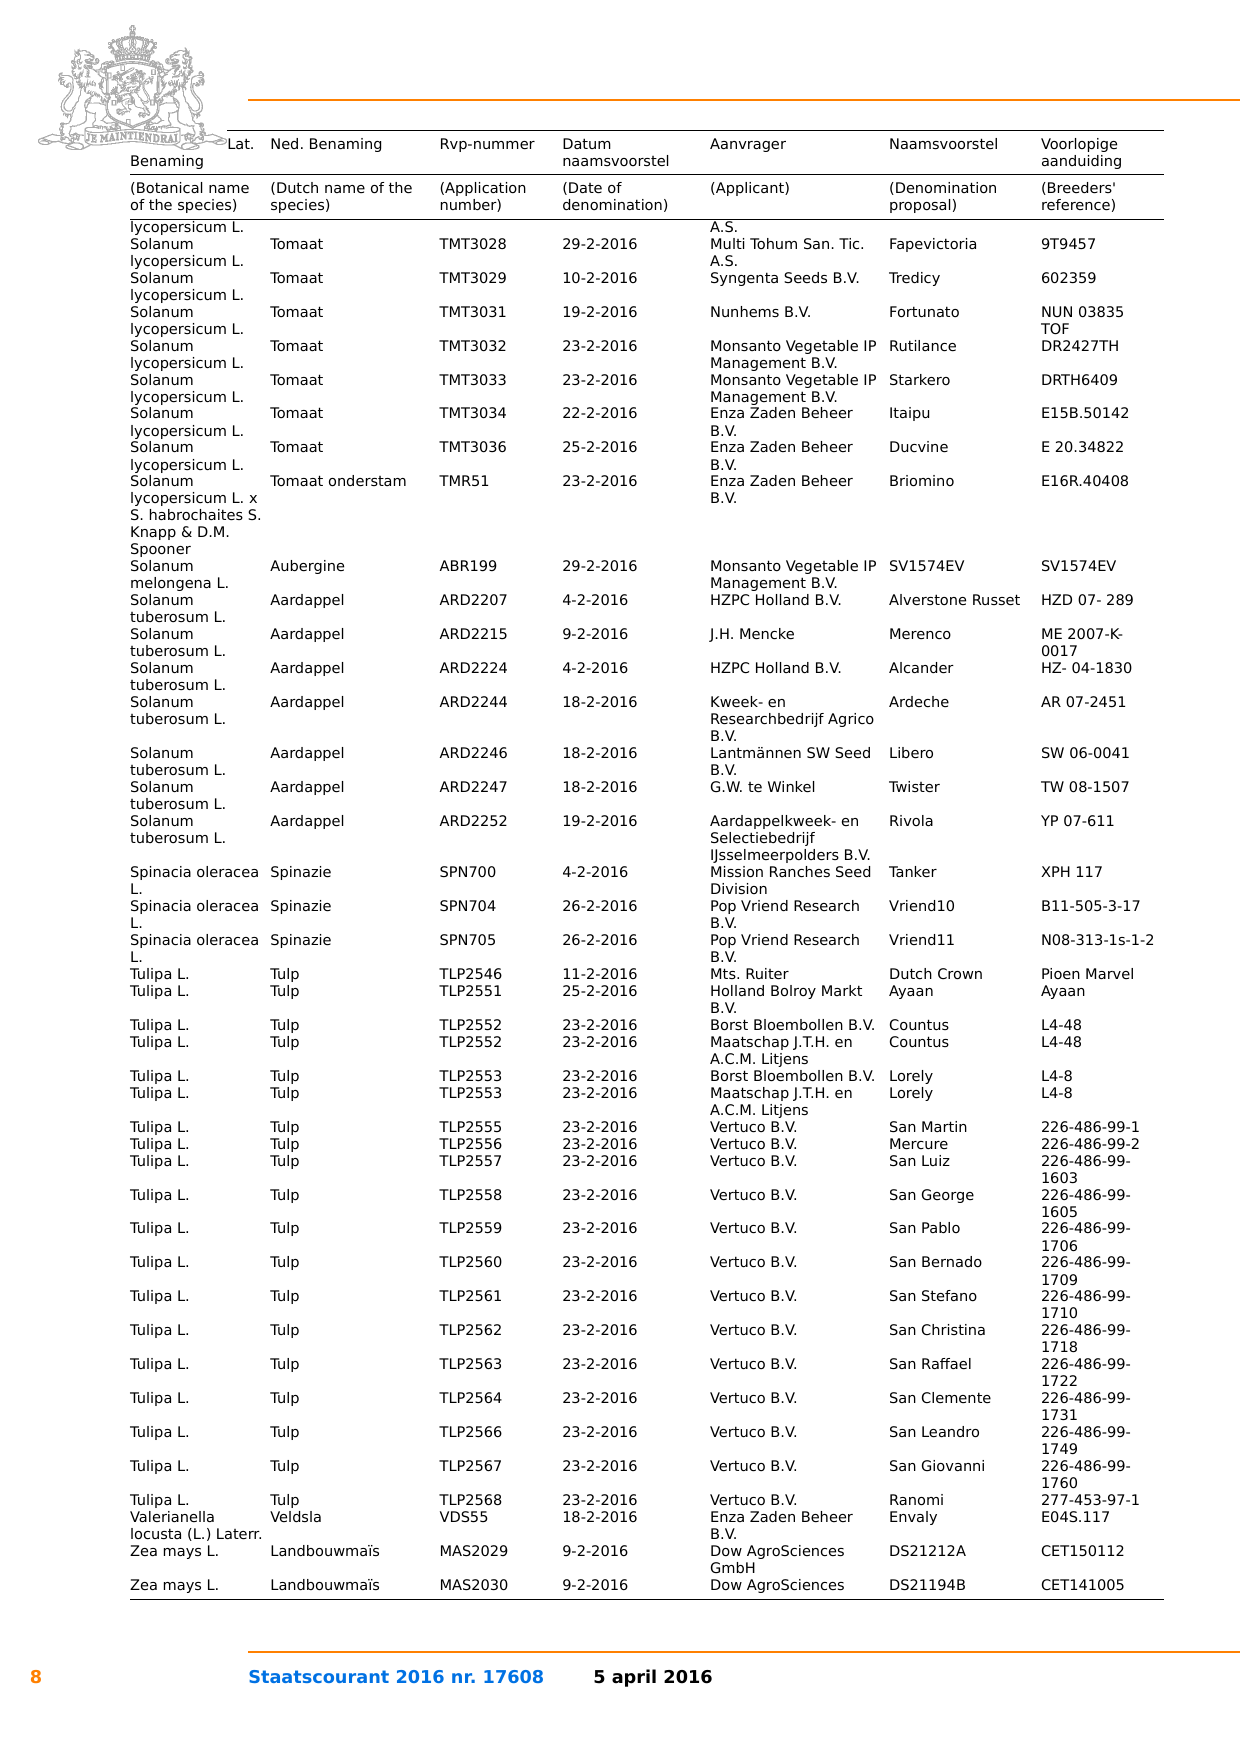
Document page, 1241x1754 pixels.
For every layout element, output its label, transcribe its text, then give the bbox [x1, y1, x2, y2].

table_cell 10-2-2016 [556, 270, 704, 303]
table_cell ARD2252 [434, 813, 556, 864]
table_cell Tulp [264, 1068, 433, 1084]
table_cell (Dutch name of the species) [264, 175, 433, 219]
table_cell 26-2-2016 [556, 932, 704, 966]
table_cell Tulipa L. [130, 1119, 264, 1136]
table_cell Merenco [883, 626, 1035, 660]
table_cell 9-2-2016 [556, 1577, 704, 1599]
table_cell Solanum melongena L. [130, 558, 264, 592]
table_cell Libero [883, 745, 1035, 779]
table_cell Vertuco B.V. [704, 1254, 883, 1288]
table_cell Aardappel [264, 660, 433, 694]
table_cell Tulipa L. [130, 1356, 264, 1390]
table_cell ARD2224 [434, 660, 556, 694]
table_cell Lorely [883, 1068, 1035, 1084]
table_cell 25-2-2016 [556, 983, 704, 1017]
table_cell 23-2-2016 [556, 1288, 704, 1322]
table_cell Tulp [264, 1153, 433, 1186]
table_cell HZD 07- 289 [1035, 592, 1163, 626]
table_cell Landbouwmaïs [264, 1543, 433, 1577]
table_cell 602359 [1035, 270, 1163, 303]
table_cell Pioen Marvel [1035, 966, 1163, 983]
table_cell Maatschap J.T.H. en A.C.M. Litjens [704, 1034, 883, 1068]
table_cell TMT3034 [434, 405, 556, 439]
table_cell Spinacia oleracea L. [130, 864, 264, 898]
table_cell TLP2563 [434, 1356, 556, 1390]
table_cell (Breeders' reference) [1035, 175, 1163, 219]
table_cell [556, 220, 704, 236]
table_cell Countus [883, 1034, 1035, 1068]
table_cell Borst Bloembollen B.V. [704, 1068, 883, 1084]
table_cell San Leandro [883, 1424, 1035, 1458]
table_cell Tulipa L. [130, 1458, 264, 1492]
table_cell L4-48 [1035, 1017, 1163, 1034]
table_header Rvp-nummer [434, 131, 556, 174]
table_cell 26-2-2016 [556, 898, 704, 932]
table_cell Briomino [883, 473, 1035, 558]
table_cell Tulp [264, 1356, 433, 1390]
table_cell Mts. Ruiter [704, 966, 883, 983]
table_cell TLP2556 [434, 1136, 556, 1152]
table_cell SV1574EV [1035, 558, 1163, 592]
table_cell Solanum tuberosum L. [130, 694, 264, 745]
table_cell Tomaat [264, 439, 433, 473]
table_cell Aardappel [264, 779, 433, 813]
table_cell E16R.40408 [1035, 473, 1163, 558]
table_cell 23-2-2016 [556, 1220, 704, 1254]
table_cell Tulipa L. [130, 1186, 264, 1220]
table_cell Tomaat [264, 270, 433, 303]
table_cell Tulipa L. [130, 1034, 264, 1068]
table_cell Enza Zaden Beheer B.V. [704, 439, 883, 473]
table_cell Tulp [264, 1017, 433, 1034]
table_cell Envaly [883, 1509, 1035, 1543]
table_cell Kweek- en Researchbedrijf Agrico B.V. [704, 694, 883, 745]
table_cell (Date of denomination) [556, 175, 704, 219]
table_cell Enza Zaden Beheer B.V. [704, 405, 883, 439]
table_cell ARD2215 [434, 626, 556, 660]
table_cell HZ- 04-1830 [1035, 660, 1163, 694]
table_cell TMT3029 [434, 270, 556, 303]
table_cell 29-2-2016 [556, 236, 704, 269]
table_cell SPN705 [434, 932, 556, 966]
table_cell Tulp [264, 1254, 433, 1288]
table_cell CET150112 [1035, 1543, 1163, 1577]
table_cell Lorely [883, 1085, 1035, 1118]
table_cell Tulp [264, 1424, 433, 1458]
table_cell Solanum lycopersicum L. [130, 304, 264, 337]
table_cell ME 2007-K-0017 [1035, 626, 1163, 660]
table_cell Tulipa L. [130, 1254, 264, 1288]
table_cell ARD2244 [434, 694, 556, 745]
table_cell Vertuco B.V. [704, 1153, 883, 1186]
table_cell CET141005 [1035, 1577, 1163, 1599]
table_cell 9-2-2016 [556, 1543, 704, 1577]
table_cell Tulp [264, 1458, 433, 1492]
table_cell Vertuco B.V. [704, 1458, 883, 1492]
table_cell Vertuco B.V. [704, 1322, 883, 1356]
table_cell J.H. Mencke [704, 626, 883, 660]
table_cell TLP2551 [434, 983, 556, 1017]
table_cell Vertuco B.V. [704, 1424, 883, 1458]
table_cell 277-453-97-1 [1035, 1492, 1163, 1509]
table_cell Solanum lycopersicum L. [130, 338, 264, 371]
table_cell 19-2-2016 [556, 813, 704, 864]
table_cell 18-2-2016 [556, 1509, 704, 1543]
table_cell [434, 220, 556, 236]
table_cell Vertuco B.V. [704, 1492, 883, 1509]
table_cell Tulp [264, 1085, 433, 1118]
table_cell 23-2-2016 [556, 1153, 704, 1186]
table_cell HZPC Holland B.V. [704, 660, 883, 694]
table_cell Ayaan [883, 983, 1035, 1017]
table_cell Valerianella locusta (L.) Laterr. [130, 1509, 264, 1543]
table_cell 226-486-99-1749 [1035, 1424, 1163, 1458]
table_cell Maatschap J.T.H. en A.C.M. Litjens [704, 1085, 883, 1118]
table_cell 4-2-2016 [556, 592, 704, 626]
table_cell Monsanto Vegetable IP Management B.V. [704, 558, 883, 592]
table_cell Ducvine [883, 439, 1035, 473]
table_cell TMT3028 [434, 236, 556, 269]
table_cell Enza Zaden Beheer B.V. [704, 473, 883, 558]
table_cell ARD2207 [434, 592, 556, 626]
table_cell Dow AgroSciences [704, 1577, 883, 1599]
table_cell [264, 220, 433, 236]
table_cell MAS2030 [434, 1577, 556, 1599]
table_cell Vriend10 [883, 898, 1035, 932]
table_cell Dutch Crown [883, 966, 1035, 983]
table_cell Solanum tuberosum L. [130, 745, 264, 779]
table_cell E 20.34822 [1035, 439, 1163, 473]
table_cell Ardeche [883, 694, 1035, 745]
table_cell Aardappel [264, 745, 433, 779]
table_cell A.S. [704, 220, 883, 236]
table_cell Tomaat onderstam [264, 473, 433, 558]
table_cell 23-2-2016 [556, 473, 704, 558]
table_cell Tulipa L. [130, 1390, 264, 1424]
table_cell MAS2029 [434, 1543, 556, 1577]
table_cell Solanum lycopersicum L. [130, 371, 264, 405]
table_cell Solanum tuberosum L. [130, 626, 264, 660]
table_cell Mercure [883, 1136, 1035, 1152]
table_cell 226-486-99-1603 [1035, 1153, 1163, 1186]
table_cell (Denomination proposal) [883, 175, 1035, 219]
table_cell Tulp [264, 1390, 433, 1424]
table_cell Aardappel [264, 813, 433, 864]
table_cell DR2427TH [1035, 338, 1163, 371]
table_cell Solanum lycopersicum L. [130, 439, 264, 473]
table_cell Lantmännen SW Seed B.V. [704, 745, 883, 779]
table_cell Zea mays L. [130, 1577, 264, 1599]
table_cell 226-486-99-1731 [1035, 1390, 1163, 1424]
table_cell Tomaat [264, 405, 433, 439]
table_cell Tulp [264, 983, 433, 1017]
table_cell Solanum tuberosum L. [130, 813, 264, 864]
table_cell Vertuco B.V. [704, 1119, 883, 1136]
table_cell Tulipa L. [130, 983, 264, 1017]
table_cell Spinacia oleracea L. [130, 898, 264, 932]
table_cell Solanum lycopersicum L. [130, 236, 264, 269]
table_cell San Martin [883, 1119, 1035, 1136]
table_cell HZPC Holland B.V. [704, 592, 883, 626]
table_cell Solanum tuberosum L. [130, 660, 264, 694]
table_header Datum naamsvoorstel [556, 131, 704, 174]
table_cell Vertuco B.V. [704, 1186, 883, 1220]
table_cell Syngenta Seeds B.V. [704, 270, 883, 303]
table_cell TLP2566 [434, 1424, 556, 1458]
table_cell 23-2-2016 [556, 1254, 704, 1288]
table_cell 23-2-2016 [556, 1492, 704, 1509]
table_cell Spinazie [264, 898, 433, 932]
table_cell DRTH6409 [1035, 371, 1163, 405]
table_cell Dow AgroSciences GmbH [704, 1543, 883, 1577]
table_cell 23-2-2016 [556, 1136, 704, 1152]
table_cell Fortunato [883, 304, 1035, 337]
table_cell TMT3033 [434, 371, 556, 405]
table_cell Twister [883, 779, 1035, 813]
table_cell Solanum tuberosum L. [130, 592, 264, 626]
table_cell TLP2553 [434, 1068, 556, 1084]
table_cell (Application number) [434, 175, 556, 219]
table_header Ned. Benaming [264, 131, 433, 174]
table_cell Tredicy [883, 270, 1035, 303]
table_cell ARD2246 [434, 745, 556, 779]
table_cell AR 07-2451 [1035, 694, 1163, 745]
table_cell Tulipa L. [130, 1322, 264, 1356]
table_cell Tulp [264, 1119, 433, 1136]
table_header Voorlopige aanduiding [1035, 131, 1163, 174]
table_cell (Botanical name of the species) [130, 175, 264, 219]
table_cell Pop Vriend Research B.V. [704, 932, 883, 966]
table_cell TLP2564 [434, 1390, 556, 1424]
table_cell 23-2-2016 [556, 1186, 704, 1220]
table_cell 23-2-2016 [556, 1356, 704, 1390]
table_cell Alverstone Russet [883, 592, 1035, 626]
table_cell Spinazie [264, 864, 433, 898]
table_cell Countus [883, 1017, 1035, 1034]
table_cell Ayaan [1035, 983, 1163, 1017]
table_cell SPN704 [434, 898, 556, 932]
table_cell XPH 117 [1035, 864, 1163, 898]
table_cell 4-2-2016 [556, 660, 704, 694]
table_cell lycopersicum L. [130, 220, 264, 236]
table_header Lat. Benaming [130, 131, 264, 174]
table_cell B11-505-3-17 [1035, 898, 1163, 932]
table_cell Spinacia oleracea L. [130, 932, 264, 966]
table_cell Tulp [264, 1034, 433, 1068]
table_cell Multi Tohum San. Tic. A.S. [704, 236, 883, 269]
table_cell Solanum lycopersicum L. [130, 270, 264, 303]
table_cell Mission Ranches Seed Division [704, 864, 883, 898]
table_cell Aardappelkweek- en Selectiebedrijf IJsselmeerpolders B.V. [704, 813, 883, 864]
table_cell TLP2557 [434, 1153, 556, 1186]
table_cell 25-2-2016 [556, 439, 704, 473]
table_cell TMR51 [434, 473, 556, 558]
table_cell San Stefano [883, 1288, 1035, 1322]
table_cell TLP2560 [434, 1254, 556, 1288]
table_cell N08-313-1s-1-2 [1035, 932, 1163, 966]
table_cell Tulp [264, 966, 433, 983]
table_cell TMT3031 [434, 304, 556, 337]
table_cell 226-486-99-1710 [1035, 1288, 1163, 1322]
table_cell Aardappel [264, 592, 433, 626]
table_cell SV1574EV [883, 558, 1035, 592]
table_cell Tulipa L. [130, 1136, 264, 1152]
table_cell Monsanto Vegetable IP Management B.V. [704, 338, 883, 371]
table_cell 226-486-99-1706 [1035, 1220, 1163, 1254]
table_cell 23-2-2016 [556, 1119, 704, 1136]
table_cell Solanum lycopersicum L. [130, 405, 264, 439]
table_cell Tulp [264, 1322, 433, 1356]
table_cell 226-486-99-1 [1035, 1119, 1163, 1136]
table_cell 226-486-99-1605 [1035, 1186, 1163, 1220]
table_cell TLP2553 [434, 1085, 556, 1118]
table_cell [1035, 220, 1163, 236]
table_cell TLP2555 [434, 1119, 556, 1136]
table_cell TLP2561 [434, 1288, 556, 1322]
table_cell Tulp [264, 1136, 433, 1152]
table_cell 29-2-2016 [556, 558, 704, 592]
table_cell Tulipa L. [130, 1017, 264, 1034]
table_cell E15B.50142 [1035, 405, 1163, 439]
table_cell 23-2-2016 [556, 371, 704, 405]
table_cell Tulipa L. [130, 1085, 264, 1118]
table_cell San Clemente [883, 1390, 1035, 1424]
table_cell G.W. te Winkel [704, 779, 883, 813]
table_cell Monsanto Vegetable IP Management B.V. [704, 371, 883, 405]
table_cell Pop Vriend Research B.V. [704, 898, 883, 932]
table_cell 226-486-99-1722 [1035, 1356, 1163, 1390]
table_cell Vertuco B.V. [704, 1356, 883, 1390]
table_cell SPN700 [434, 864, 556, 898]
table_cell TLP2562 [434, 1322, 556, 1356]
table_cell Rivola [883, 813, 1035, 864]
table_cell TLP2546 [434, 966, 556, 983]
table_cell Nunhems B.V. [704, 304, 883, 337]
table_cell Zea mays L. [130, 1543, 264, 1577]
table_cell 23-2-2016 [556, 1034, 704, 1068]
table_cell Vertuco B.V. [704, 1390, 883, 1424]
table_cell Tulipa L. [130, 1220, 264, 1254]
table_cell Holland Bolroy Markt B.V. [704, 983, 883, 1017]
table_cell Aubergine [264, 558, 433, 592]
table_cell Aardappel [264, 626, 433, 660]
table_cell Vriend11 [883, 932, 1035, 966]
table_cell San Giovanni [883, 1458, 1035, 1492]
table_cell Enza Zaden Beheer B.V. [704, 1509, 883, 1543]
table_cell Tulipa L. [130, 1153, 264, 1186]
table_cell Vertuco B.V. [704, 1220, 883, 1254]
table_cell TLP2558 [434, 1186, 556, 1220]
table_cell Tulipa L. [130, 966, 264, 983]
table_cell 23-2-2016 [556, 1017, 704, 1034]
table_cell Tomaat [264, 304, 433, 337]
table_cell San Luiz [883, 1153, 1035, 1186]
table_cell 9-2-2016 [556, 626, 704, 660]
table_cell L4-8 [1035, 1085, 1163, 1118]
table_cell 18-2-2016 [556, 694, 704, 745]
table_cell Tulp [264, 1220, 433, 1254]
table_cell Tulp [264, 1492, 433, 1509]
table_cell L4-8 [1035, 1068, 1163, 1084]
table_cell TLP2559 [434, 1220, 556, 1254]
table_cell Tomaat [264, 371, 433, 405]
table_cell 226-486-99-1760 [1035, 1458, 1163, 1492]
table_cell Tulipa L. [130, 1288, 264, 1322]
table_cell Solanum lycopersicum L. x S. habrochaites S. Knapp & D.M. Spooner [130, 473, 264, 558]
table_cell San George [883, 1186, 1035, 1220]
table_cell 226-486-99-1709 [1035, 1254, 1163, 1288]
table_cell NUN 03835 TOF [1035, 304, 1163, 337]
table_cell San Bernado [883, 1254, 1035, 1288]
table_cell 19-2-2016 [556, 304, 704, 337]
table_cell VDS55 [434, 1509, 556, 1543]
table_header Aanvrager [704, 131, 883, 174]
table_cell Tulipa L. [130, 1424, 264, 1458]
table_cell 23-2-2016 [556, 1085, 704, 1118]
table_cell 18-2-2016 [556, 779, 704, 813]
table_cell 23-2-2016 [556, 1458, 704, 1492]
table_cell Ranomi [883, 1492, 1035, 1509]
table_header Naamsvoorstel [883, 131, 1035, 174]
table_cell 23-2-2016 [556, 338, 704, 371]
table_cell Fapevictoria [883, 236, 1035, 269]
table_cell San Pablo [883, 1220, 1035, 1254]
table_cell 23-2-2016 [556, 1068, 704, 1084]
table_cell Alcander [883, 660, 1035, 694]
table_cell 11-2-2016 [556, 966, 704, 983]
table_cell 226-486-99-1718 [1035, 1322, 1163, 1356]
table_cell 23-2-2016 [556, 1424, 704, 1458]
table_cell DS21194B [883, 1577, 1035, 1599]
table_cell Tulp [264, 1288, 433, 1322]
table_cell ABR199 [434, 558, 556, 592]
table_cell (Applicant) [704, 175, 883, 219]
table_cell TW 08-1507 [1035, 779, 1163, 813]
table_cell TMT3032 [434, 338, 556, 371]
table_cell Vertuco B.V. [704, 1288, 883, 1322]
table_cell Tulipa L. [130, 1492, 264, 1509]
table_cell Landbouwmaïs [264, 1577, 433, 1599]
table_cell Solanum tuberosum L. [130, 779, 264, 813]
table_cell TMT3036 [434, 439, 556, 473]
table_cell YP 07-611 [1035, 813, 1163, 864]
table_cell 4-2-2016 [556, 864, 704, 898]
table_cell Borst Bloembollen B.V. [704, 1017, 883, 1034]
table_cell Tulp [264, 1186, 433, 1220]
table_cell Tomaat [264, 236, 433, 269]
table_cell 23-2-2016 [556, 1322, 704, 1356]
table_cell TLP2552 [434, 1017, 556, 1034]
table_cell San Raffael [883, 1356, 1035, 1390]
table_cell Vertuco B.V. [704, 1136, 883, 1152]
table_cell Rutilance [883, 338, 1035, 371]
table_cell 18-2-2016 [556, 745, 704, 779]
picture [38, 25, 227, 150]
table_cell TLP2552 [434, 1034, 556, 1068]
table_cell Spinazie [264, 932, 433, 966]
table_cell [883, 220, 1035, 236]
table_cell Aardappel [264, 694, 433, 745]
table_cell L4-48 [1035, 1034, 1163, 1068]
table_cell Tulipa L. [130, 1068, 264, 1084]
table_cell SW 06-0041 [1035, 745, 1163, 779]
table_cell ARD2247 [434, 779, 556, 813]
table_cell 23-2-2016 [556, 1390, 704, 1424]
table_cell 226-486-99-2 [1035, 1136, 1163, 1152]
table_cell San Christina [883, 1322, 1035, 1356]
table_cell Itaipu [883, 405, 1035, 439]
table_cell Veldsla [264, 1509, 433, 1543]
table_cell TLP2567 [434, 1458, 556, 1492]
table_cell DS21212A [883, 1543, 1035, 1577]
table_cell Tanker [883, 864, 1035, 898]
table_cell E04S.117 [1035, 1509, 1163, 1543]
table_cell Starkero [883, 371, 1035, 405]
table_cell 22-2-2016 [556, 405, 704, 439]
table_cell 9T9457 [1035, 236, 1163, 269]
table_cell Tomaat [264, 338, 433, 371]
table_cell TLP2568 [434, 1492, 556, 1509]
